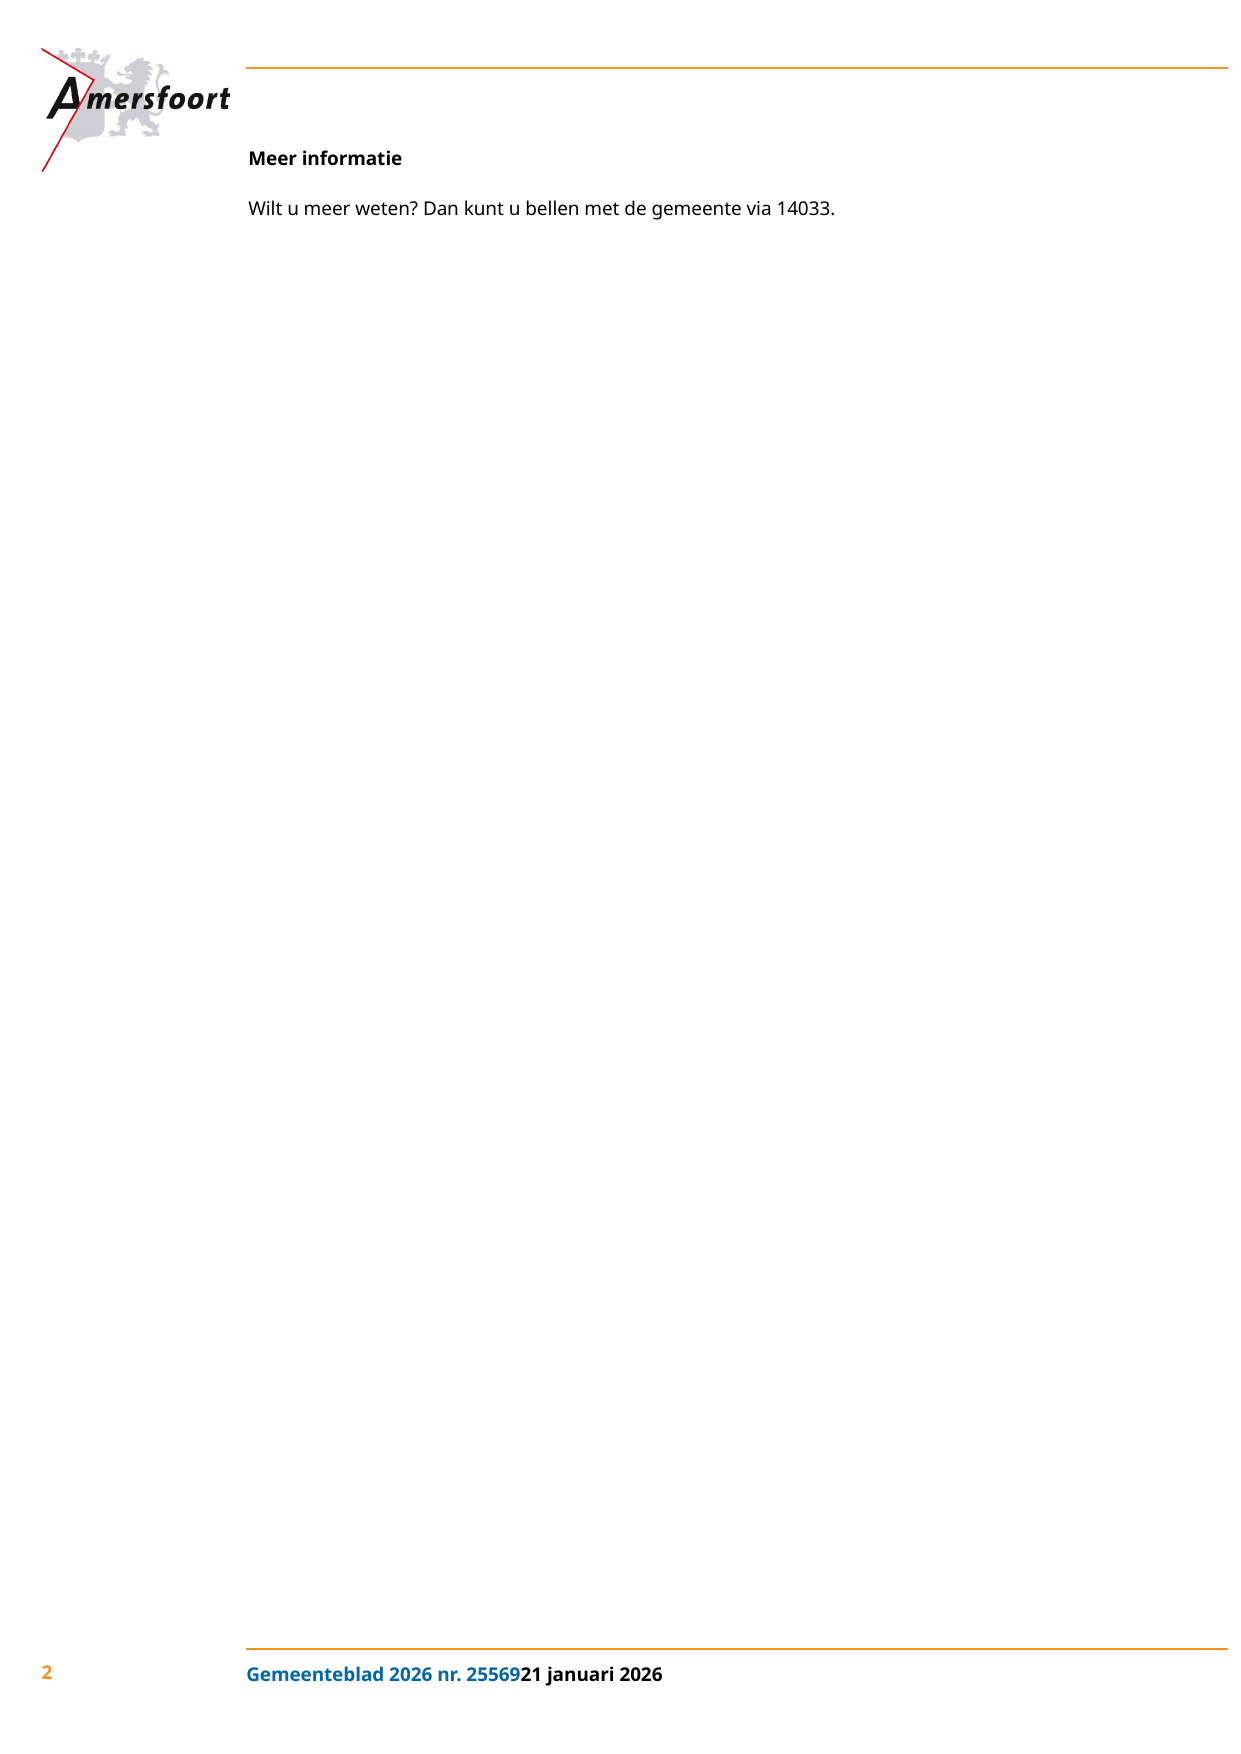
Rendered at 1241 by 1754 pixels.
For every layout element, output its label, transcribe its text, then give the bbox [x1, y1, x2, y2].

picture [41, 47, 231, 172]
text Wilt u meer weten? Dan kunt u bellen met de gemeente via 14033. [248, 196, 1152, 221]
text Meer informatie [248, 145, 1152, 171]
